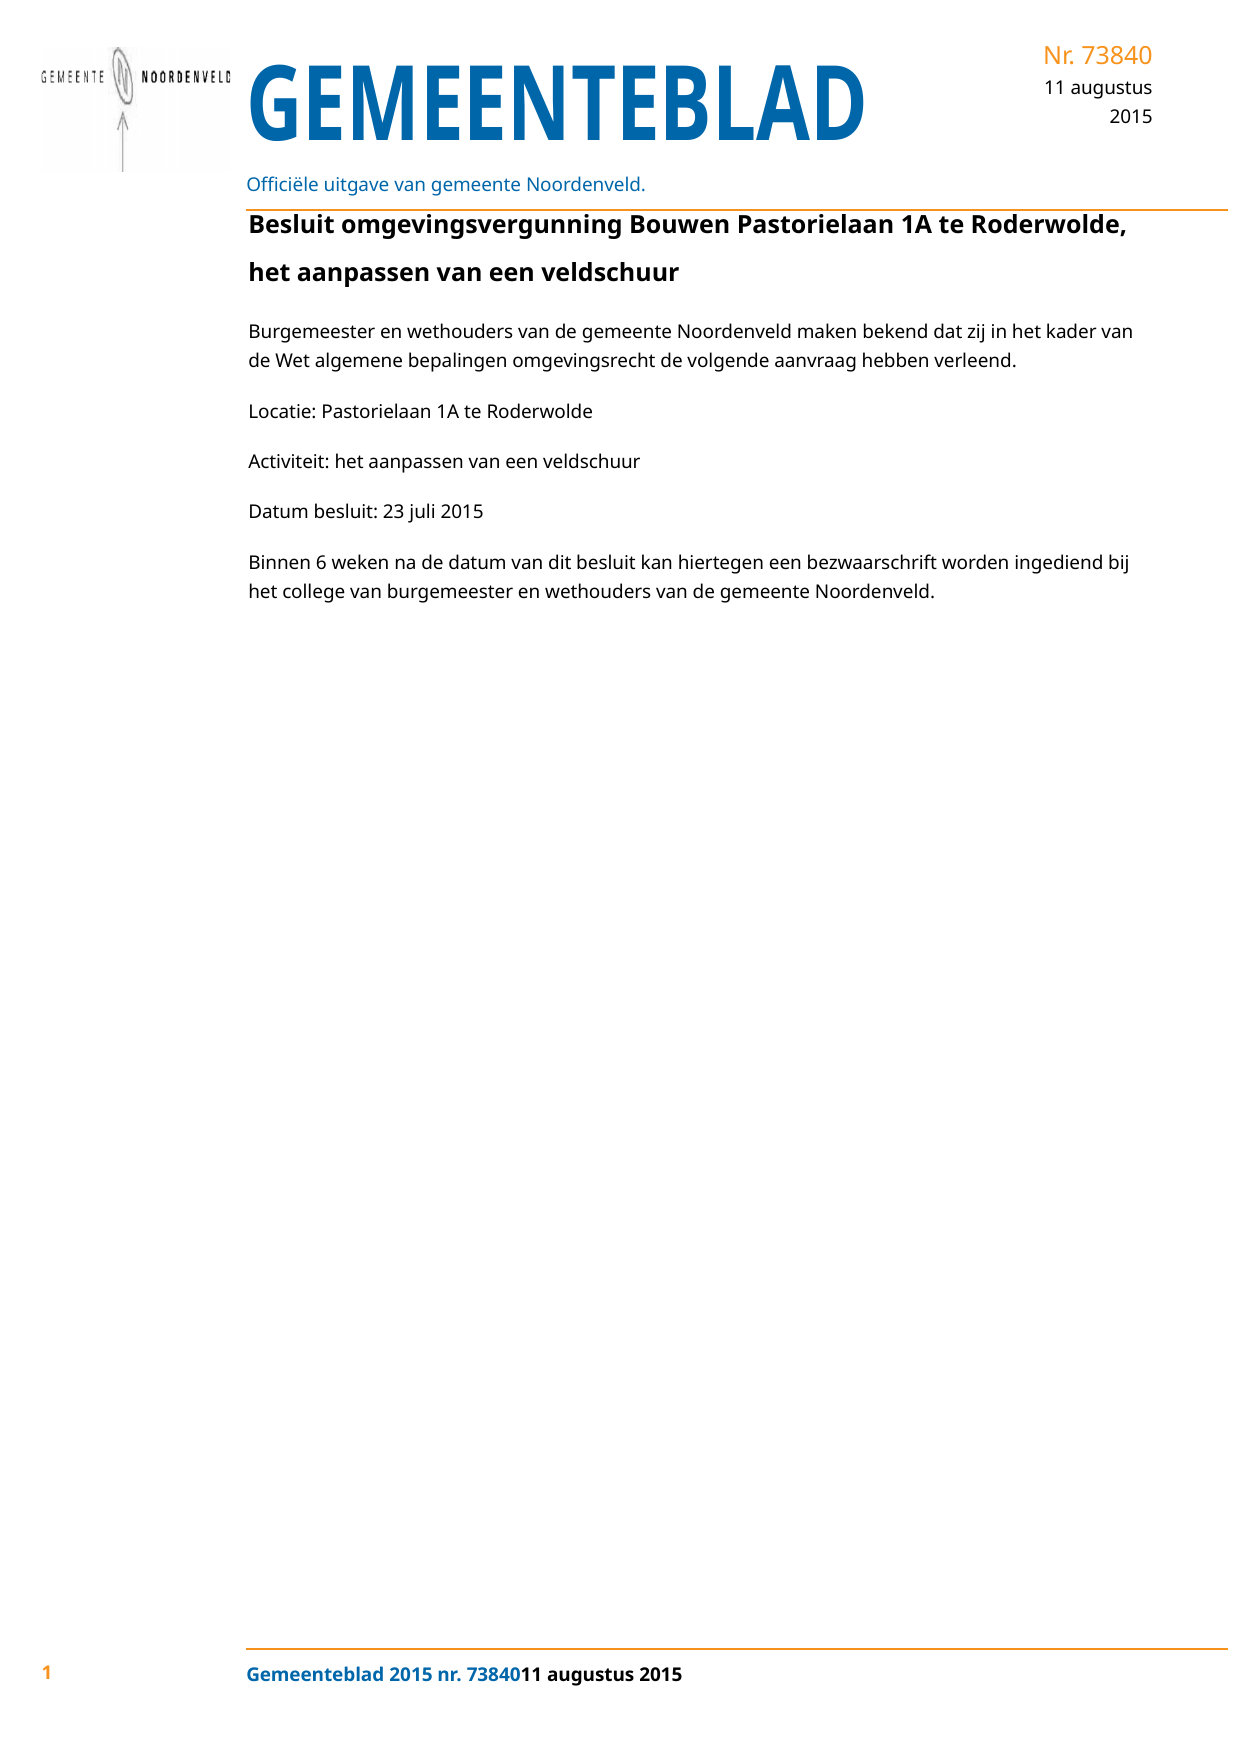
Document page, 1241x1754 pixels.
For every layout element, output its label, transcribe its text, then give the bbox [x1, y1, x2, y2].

picture [41, 47, 231, 172]
text Datum besluit: 23 juli 2015 [248, 499, 1152, 524]
text Burgemeester en wethouders van de gemeente Noordenveld maken bekend dat zij in het kader van de Wet algemene bepalingen omgevingsrecht de volgende aanvraag hebben verleend. [248, 318, 1152, 373]
text Binnen 6 weken na de datum van dit besluit kan hiertegen een bezwaarschrift worden ingediend bij het college van burgemeester en wethouders van de gemeente Noordenveld. [248, 549, 1152, 604]
text Besluit omgevingsvergunning Bouwen Pastorielaan 1A te Roderwolde, het aanpassen van een veldschuur [248, 211, 1152, 288]
text Activiteit: het aanpassen van een veldschuur [248, 448, 1152, 474]
text Locatie: Pastorielaan 1A te Roderwolde [248, 398, 1152, 424]
